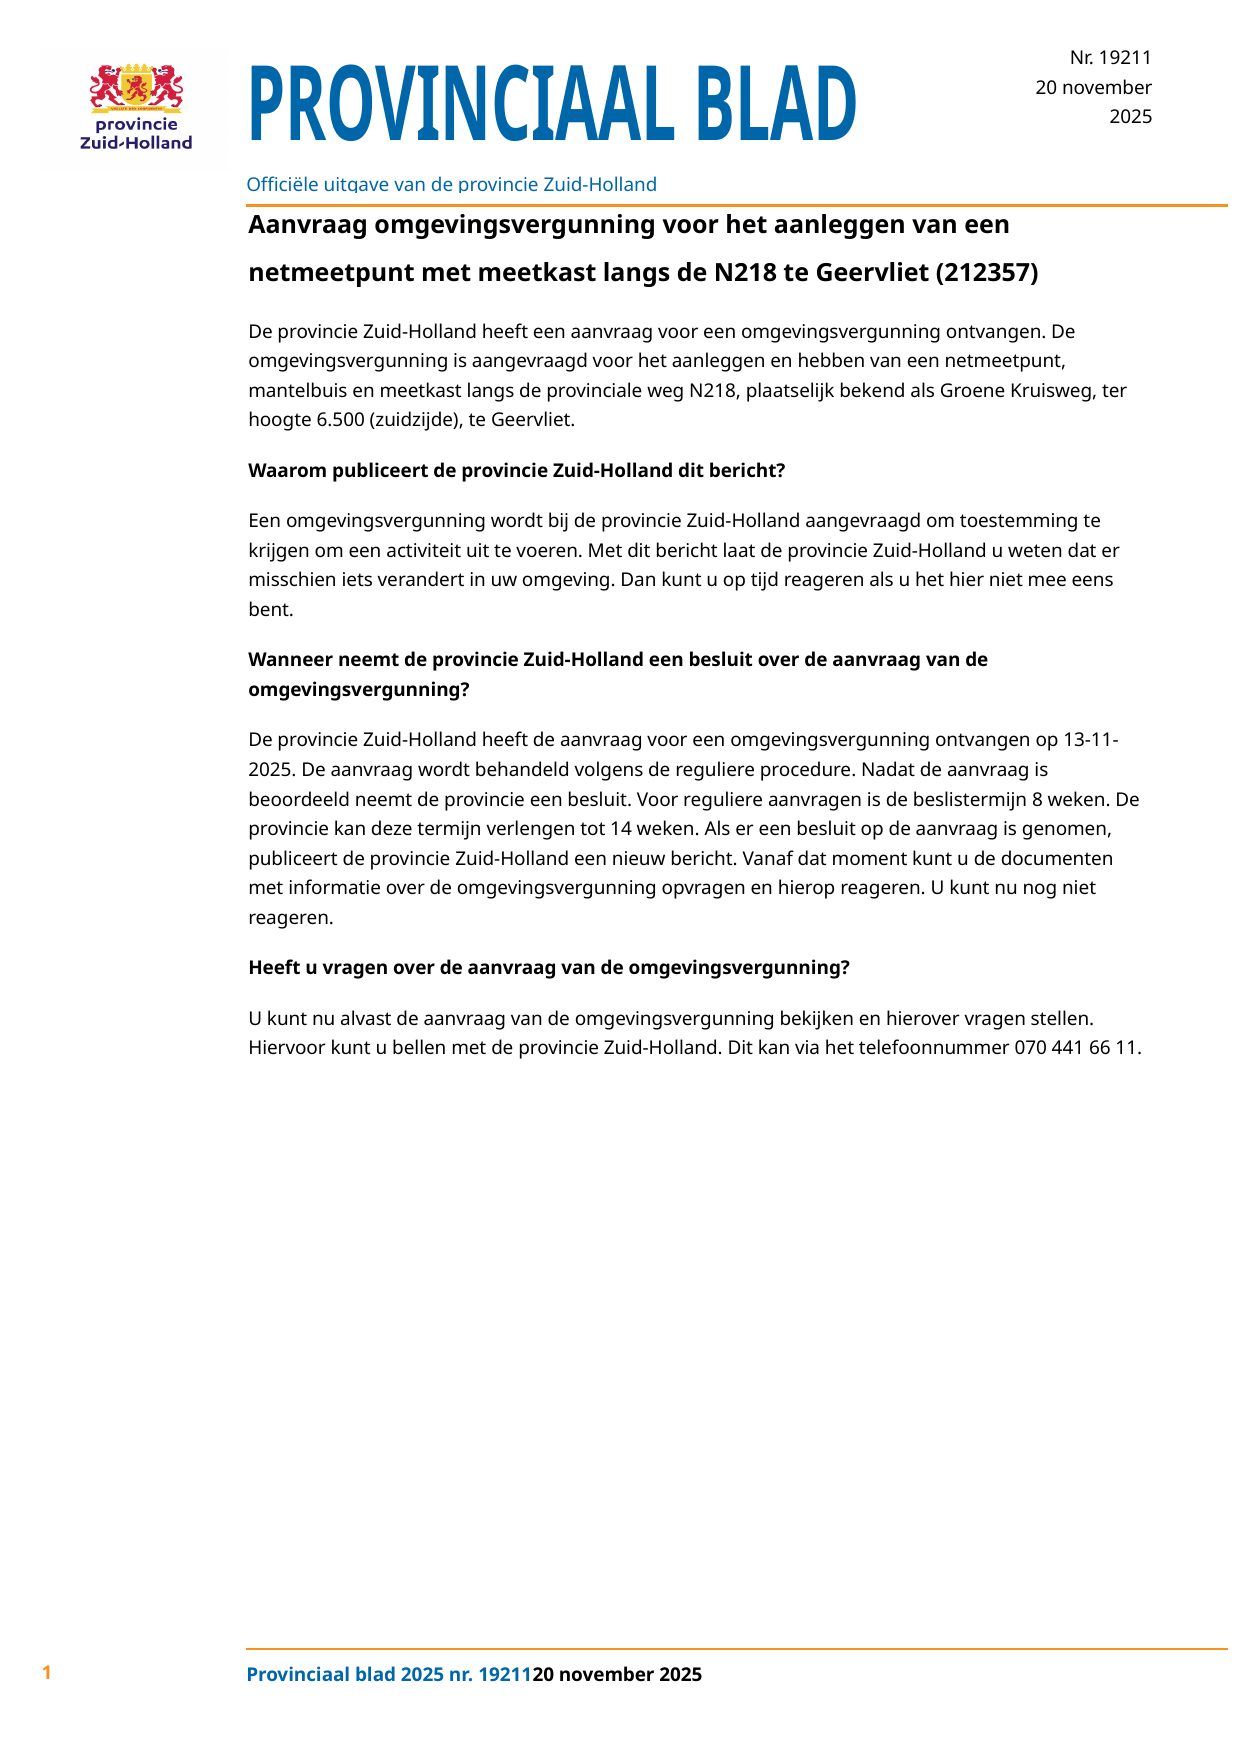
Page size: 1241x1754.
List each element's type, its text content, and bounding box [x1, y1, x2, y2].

text Een omgevingsvergunning wordt bij de provincie Zuid-Holland aangevraagd om toestemming te krijgen om een activiteit uit te voeren. Met dit bericht laat de provincie Zuid-Holland u weten dat er misschien iets verandert in uw omgeving. Dan kunt u op tijd reageren als u het hier niet mee eens bent. [248, 507, 1152, 622]
text Wanneer neemt de provincie Zuid-Holland een besluit over de aanvraag van de omgevingsvergunning? [248, 647, 1152, 702]
text Heeft u vragen over de aanvraag van de omgevingsvergunning? [248, 954, 1152, 980]
text De provincie Zuid-Holland heeft de aanvraag voor een omgevingsvergunning ontvangen op 13-11-2025. De aanvraag wordt behandeld volgens de reguliere procedure. Nadat de aanvraag is beoordeeld neemt de provincie een besluit. Voor reguliere aanvragen is de beslistermijn 8 weken. De provincie kan deze termijn verlengen tot 14 weken. Als er een besluit op de aanvraag is genomen, publiceert de provincie Zuid-Holland een nieuw bericht. Vanaf dat moment kunt u de documenten met informatie over de omgevingsvergunning opvragen en hierop reageren. U kunt nu nog niet reageren. [248, 727, 1152, 930]
text Waarom publiceert de provincie Zuid-Holland dit bericht? [248, 457, 1152, 483]
text Aanvraag omgevingsvergunning voor het aanleggen van een netmeetpunt met meetkast langs de N218 te Geervliet (212357) [248, 207, 1152, 288]
picture [41, 47, 231, 172]
text De provincie Zuid-Holland heeft een aanvraag voor een omgevingsvergunning ontvangen. De omgevingsvergunning is aangevraagd voor het aanleggen en hebben van een netmeetpunt, mantelbuis en meetkast langs de provinciale weg N218, plaatselijk bekend als Groene Kruisweg, ter hoogte 6.500 (zuidzijde), te Geervliet. [248, 318, 1152, 432]
text U kunt nu alvast de aanvraag van de omgevingsvergunning bekijken en hierover vragen stellen. Hiervoor kunt u bellen met de provincie Zuid-Holland. Dit kan via het telefoonnummer 070 441 66 11. [248, 1005, 1152, 1060]
